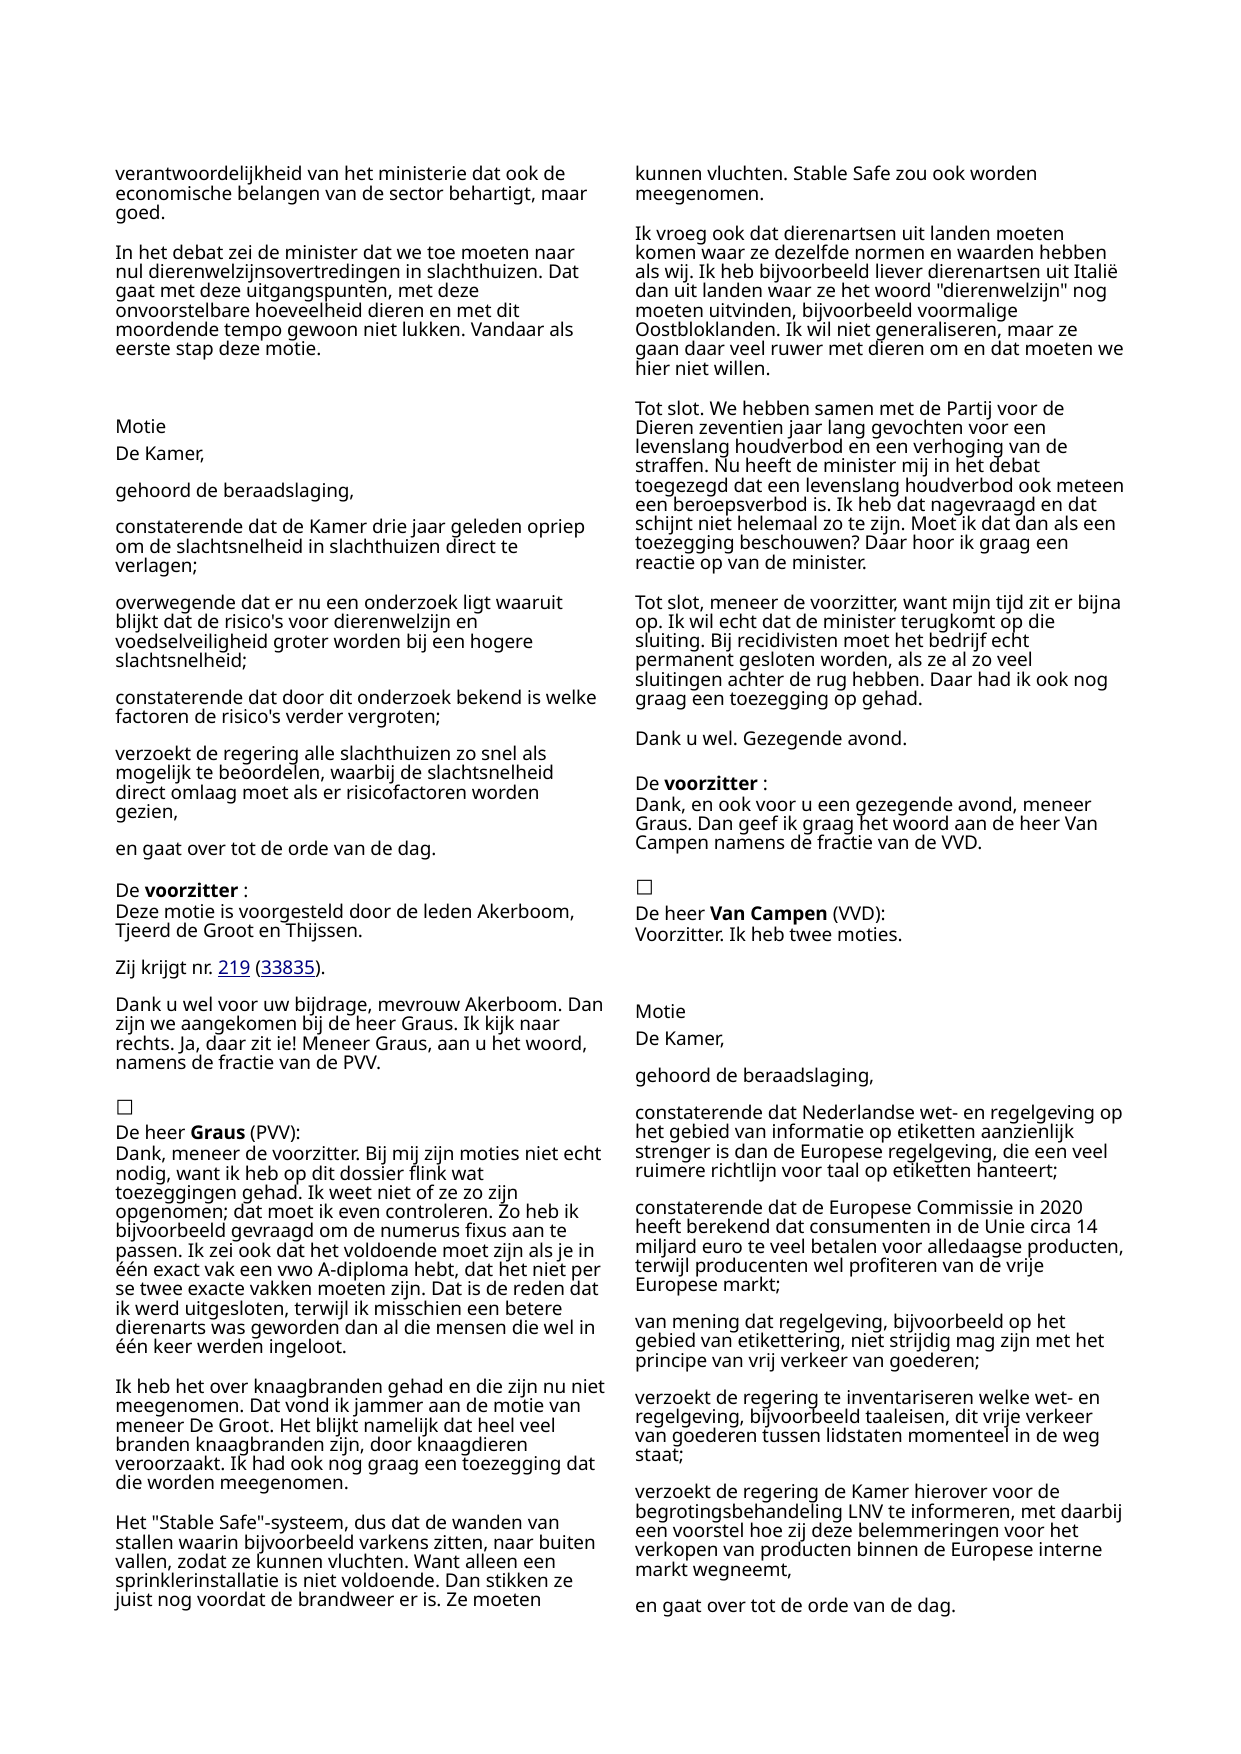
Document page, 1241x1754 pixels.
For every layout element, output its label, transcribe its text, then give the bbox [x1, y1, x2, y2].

text Ik heb het over knaagbranden gehad en die zijn nu niet meegenomen. Dat vond ik jammer aan de motie van meneer De Groot. Het blijkt namelijk dat heel veel branden knaagbranden zijn, door knaagdieren veroorzaakt. Ik had ook nog graag een toezegging dat die worden meegenomen. [115, 1378, 605, 1494]
text kunnen vluchten. Stable Safe zou ook worden meegenomen. [635, 165, 1125, 204]
text constaterende dat de Europese Commissie in 2020 heeft berekend dat consumenten in de Unie circa 14 miljard euro te veel betalen voor alledaagse producten, terwijl producenten wel profiteren van de vrije Europese markt; [635, 1199, 1125, 1295]
text verantwoordelijkheid van het ministerie dat ook de economische belangen van de sector behartigt, maar goed. [115, 165, 605, 223]
text Dank u wel. Gezegende avond. [635, 730, 1125, 749]
text van mening dat regelgeving, bijvoorbeeld op het gebied van etikettering, niet strijdig mag zijn met het principe van vrij verkeer van goederen; [635, 1313, 1125, 1371]
text In het debat zei de minister dat we toe moeten naar nul dierenwelzijnsovertredingen in slachthuizen. Dat gaat met deze uitgangspunten, met deze onvoorstelbare hoeveelheid dieren en met dit moordende tempo gewoon niet lukken. Vandaar als eerste stap deze motie. [115, 244, 605, 359]
text Dank u wel voor uw bijdrage, mevrouw Akerboom. Dan zijn we aangekomen bij de heer Graus. Ik kijk naar rechts. Ja, daar zit ie! Meneer Graus, aan u het woord, namens de fractie van de PVV. [115, 996, 605, 1073]
text overwegende dat er nu een onderzoek ligt waaruit blijkt dat de risico's voor dierenwelzijn en voedselveiligheid groter worden bij een hogere slachtsnelheid; [115, 594, 605, 671]
text De Kamer, [635, 1030, 1125, 1049]
text constaterende dat Nederlandse wet- en regelgeving op het gebied van informatie op etiketten aanzienlijk strenger is dan de Europese regelgeving, die een veel ruimere richtlijn voor taal op etiketten hanteert; [635, 1104, 1125, 1181]
text Zij krijgt nr. 219 (33835). [115, 959, 605, 978]
text De voorzitter : [115, 877, 605, 903]
text gehoord de beraadslaging, [115, 482, 605, 501]
text en gaat over tot de orde van de dag. [115, 840, 605, 859]
text De heer Graus (PVV): [115, 1119, 605, 1145]
text verzoekt de regering de Kamer hierover voor de begrotingsbehandeling LNV te informeren, met daarbij een voorstel hoe zij deze belemmeringen voor het verkopen van producten binnen de Europese interne markt wegneemt, [635, 1483, 1125, 1580]
text Het "Stable Safe"-systeem, dus dat de wanden van stallen waarin bijvoorbeeld varkens zitten, naar buiten vallen, zodat ze kunnen vluchten. Want alleen een sprinklerinstallatie is niet voldoende. Dan stikken ze juist nog voordat de brandweer er is. Ze moeten [115, 1514, 605, 1611]
text De heer Van Campen (VVD): [635, 900, 1125, 926]
text Dank, meneer de voorzitter. Bij mij zijn moties niet echt nodig, want ik heb op dit dossier flink wat toezeggingen gehad. Ik weet niet of ze zo zijn opgenomen; dat moet ik even controleren. Zo heb ik bijvoorbeeld gevraagd om de numerus fixus aan te passen. Ik zei ook dat het voldoende moet zijn als je in één exact vak een vwo A-diploma hebt, dat het niet per se twee exacte vakken moeten zijn. Dat is de reden dat ik werd uitgesloten, terwijl ik misschien een betere dierenarts was geworden dan al die mensen die wel in één keer werden ingeloot. [115, 1145, 605, 1357]
text ⬜ [115, 1094, 605, 1119]
text Ik vroeg ook dat dierenartsen uit landen moeten komen waar ze dezelfde normen en waarden hebben als wij. Ik heb bijvoorbeeld liever dierenartsen uit Italië dan uit landen waar ze het woord "dierenwelzijn" nog moeten uitvinden, bijvoorbeeld voormalige Oostbloklanden. Ik wil niet generaliseren, maar ze gaan daar veel ruwer met dieren om en dat moeten we hier niet willen. [635, 224, 1125, 379]
text verzoekt de regering alle slachthuizen zo snel als mogelijk te beoordelen, waarbij de slachtsnelheid direct omlaag moet als er risicofactoren worden gezien, [115, 745, 605, 822]
text ⬜ [635, 874, 1125, 900]
text Tot slot. We hebben samen met de Partij voor de Dieren zeventien jaar lang gevochten voor een levenslang houdverbod en een verhoging van de straffen. Nu heeft de minister mij in het debat toegezegd dat een levenslang houdverbod ook meteen een beroepsverbod is. Ik heb dat nagevraagd en dat schijnt niet helemaal zo te zijn. Moet ik dat dan als een toezegging beschouwen? Daar hoor ik graag een reactie op van de minister. [635, 399, 1125, 573]
text Deze motie is voorgesteld door de leden Akerboom, Tjeerd de Groot en Thijssen. [115, 903, 605, 941]
text Motie [635, 999, 1125, 1024]
text Motie [115, 413, 605, 439]
text Dank, en ook voor u een gezegende avond, meneer Graus. Dan geef ik graag het woord aan de heer Van Campen namens de fractie van de VVD. [635, 796, 1125, 854]
text De Kamer, [115, 444, 605, 464]
text Voorzitter. Ik heb twee moties. [635, 926, 1125, 945]
text verzoekt de regering te inventariseren welke wet- en regelgeving, bijvoorbeeld taaleisen, dit vrije verkeer van goederen tussen lidstaten momenteel in de weg staat; [635, 1389, 1125, 1466]
text gehoord de beraadslaging, [635, 1067, 1125, 1087]
text Tot slot, meneer de voorzitter, want mijn tijd zit er bijna op. Ik wil echt dat de minister terugkomt op die sluiting. Bij recidivisten moet het bedrijf echt permanent gesloten worden, als ze al zo veel sluitingen achter de rug hebben. Daar had ik ook nog graag een toezegging op gehad. [635, 594, 1125, 709]
text constaterende dat door dit onderzoek bekend is welke factoren de risico's verder vergroten; [115, 689, 605, 727]
text en gaat over tot de orde van de dag. [635, 1597, 1125, 1617]
text constaterende dat de Kamer drie jaar geleden opriep om de slachtsnelheid in slachthuizen direct te verlagen; [115, 518, 605, 576]
text De voorzitter : [635, 770, 1125, 796]
